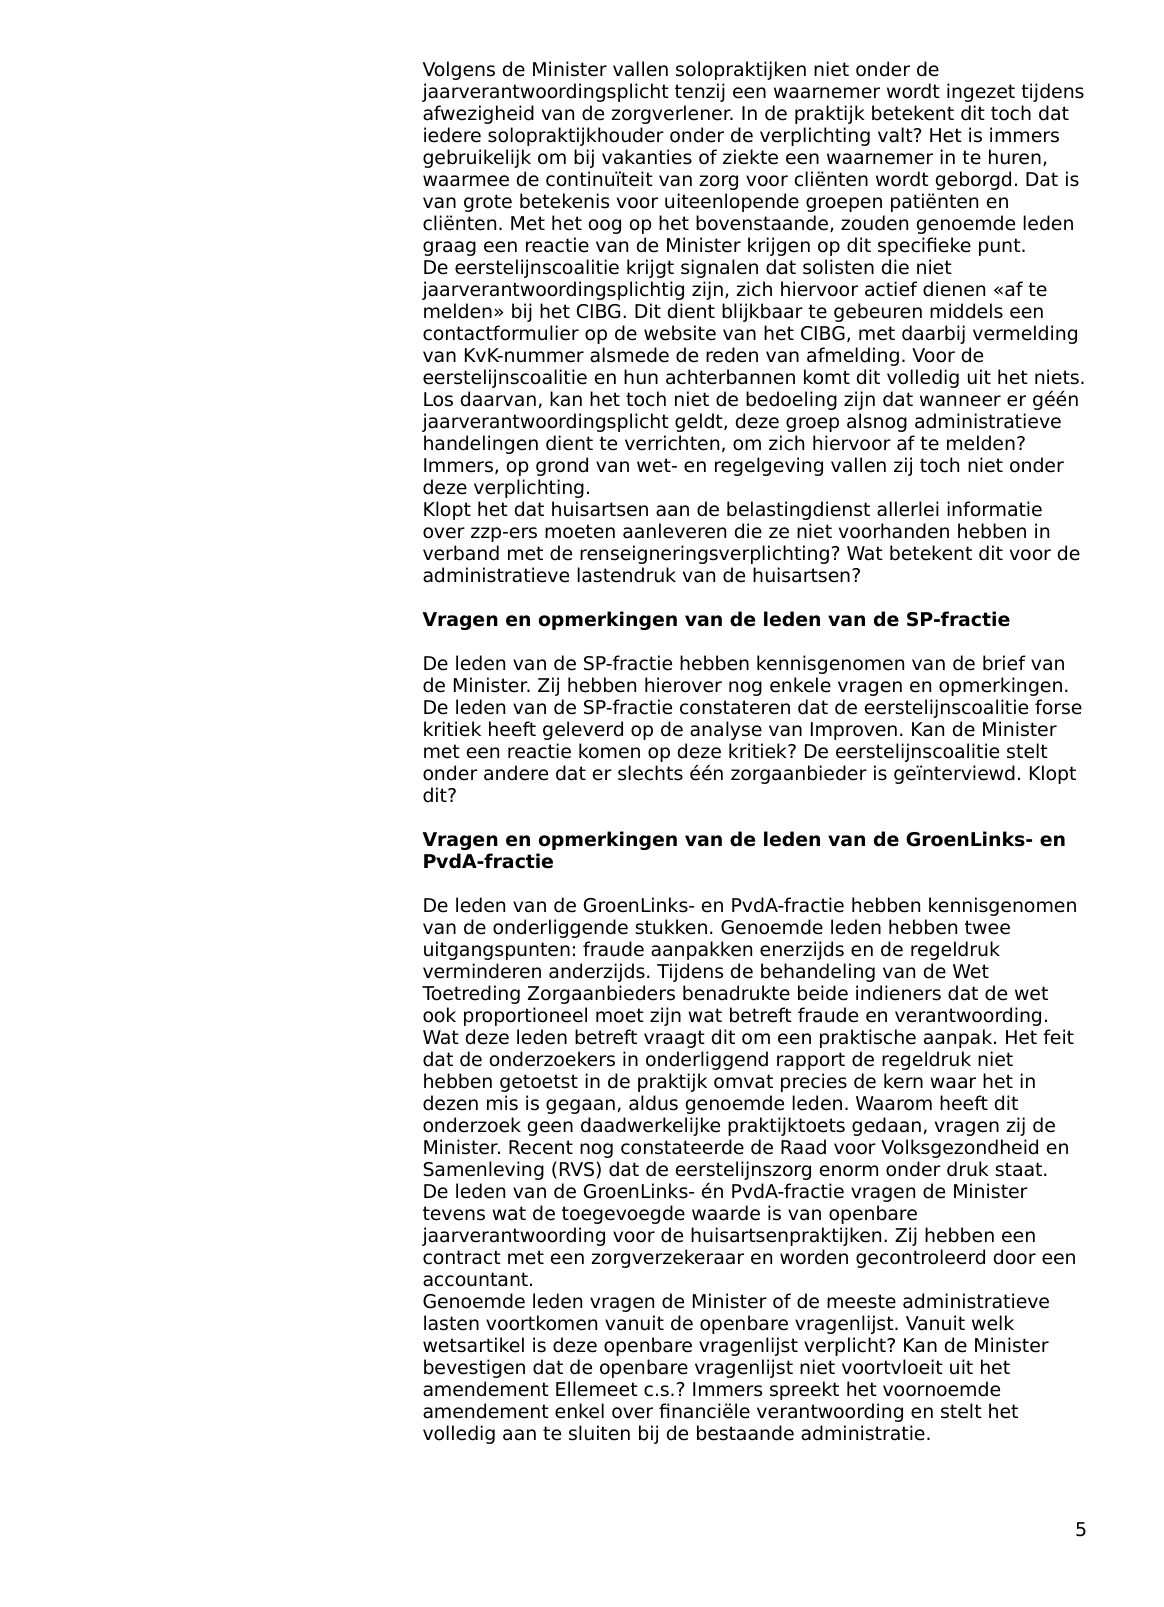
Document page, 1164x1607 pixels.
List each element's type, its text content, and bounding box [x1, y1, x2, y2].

text Volgens de Minister vallen solopraktijken niet onder de jaarverantwoordingsplicht tenzij een waarnemer wordt ingezet tijdens afwezigheid van de zorgverlener. In de praktijk betekent dit toch dat iedere solopraktijkhouder onder de verplichting valt? Het is immers gebruikelijk om bij vakanties of ziekte een waarnemer in te huren, waarmee de continuïteit van zorg voor cliënten wordt geborgd. Dat is van grote betekenis voor uiteenlopende groepen patiënten en cliënten. Met het oog op het bovenstaande, zouden genoemde leden graag een reactie van de Minister krijgen op dit specifieke punt. [422, 59, 1087, 257]
text De eerstelijnscoalitie krijgt signalen dat solisten die niet jaarverantwoordingsplichtig zijn, zich hiervoor actief dienen «af te melden» bij het CIBG. Dit dient blijkbaar te gebeuren middels een contactformulier op de website van het CIBG, met daarbij vermelding van KvK-nummer alsmede de reden van afmelding. Voor de eerstelijnscoalitie en hun achterbannen komt dit volledig uit het niets. Los daarvan, kan het toch niet de bedoeling zijn dat wanneer er géén jaarverantwoordingsplicht geldt, deze groep alsnog administratieve handelingen dient te verrichten, om zich hiervoor af te melden? Immers, op grond van wet- en regelgeving vallen zij toch niet onder deze verplichting. [422, 257, 1087, 499]
subtitle Vragen en opmerkingen van de leden van de SP-fractie [422, 609, 1087, 631]
text De leden van de GroenLinks- en PvdA-fractie hebben kennisgenomen van de onderliggende stukken. Genoemde leden hebben twee uitgangspunten: fraude aanpakken enerzijds en de regeldruk verminderen anderzijds. Tijdens de behandeling van de Wet Toetreding Zorgaanbieders benadrukte beide indieners dat de wet ook proportioneel moet zijn wat betreft fraude en verantwoording. Wat deze leden betreft vraagt dit om een praktische aanpak. Het feit dat de onderzoekers in onderliggend rapport de regeldruk niet hebben getoetst in de praktijk omvat precies de kern waar het in dezen mis is gegaan, aldus genoemde leden. Waarom heeft dit onderzoek geen daadwerkelijke praktijktoets gedaan, vragen zij de Minister. Recent nog constateerde de Raad voor Volksgezondheid en Samenleving (RVS) dat de eerstelijnszorg enorm onder druk staat. [422, 895, 1087, 1181]
text Genoemde leden vragen de Minister of de meeste administratieve lasten voortkomen vanuit de openbare vragenlijst. Vanuit welk wetsartikel is deze openbare vragenlijst verplicht? Kan de Minister bevestigen dat de openbare vragenlijst niet voortvloeit uit het amendement Ellemeet c.s.? Immers spreekt het voornoemde amendement enkel over financiële verantwoording en stelt het volledig aan te sluiten bij de bestaande administratie. [422, 1291, 1087, 1444]
text De leden van de SP-fractie hebben kennisgenomen van de brief van de Minister. Zij hebben hierover nog enkele vragen en opmerkingen. [422, 653, 1087, 697]
text De leden van de SP-fractie constateren dat de eerstelijnscoalitie forse kritiek heeft geleverd op de analyse van Improven. Kan de Minister met een reactie komen op deze kritiek? De eerstelijnscoalitie stelt onder andere dat er slechts één zorgaanbieder is geïnterviewd. Klopt dit? [422, 697, 1087, 807]
text Klopt het dat huisartsen aan de belastingdienst allerlei informatie over zzp-ers moeten aanleveren die ze niet voorhanden hebben in verband met de renseigneringsverplichting? Wat betekent dit voor de administratieve lastendruk van de huisartsen? [422, 499, 1087, 587]
text De leden van de GroenLinks- én PvdA-fractie vragen de Minister tevens wat de toegevoegde waarde is van openbare jaarverantwoording voor de huisartsenpraktijken. Zij hebben een contract met een zorgverzekeraar en worden gecontroleerd door een accountant. [422, 1181, 1087, 1291]
subtitle Vragen en opmerkingen van de leden van de GroenLinks- en PvdA-fractie [422, 829, 1087, 873]
